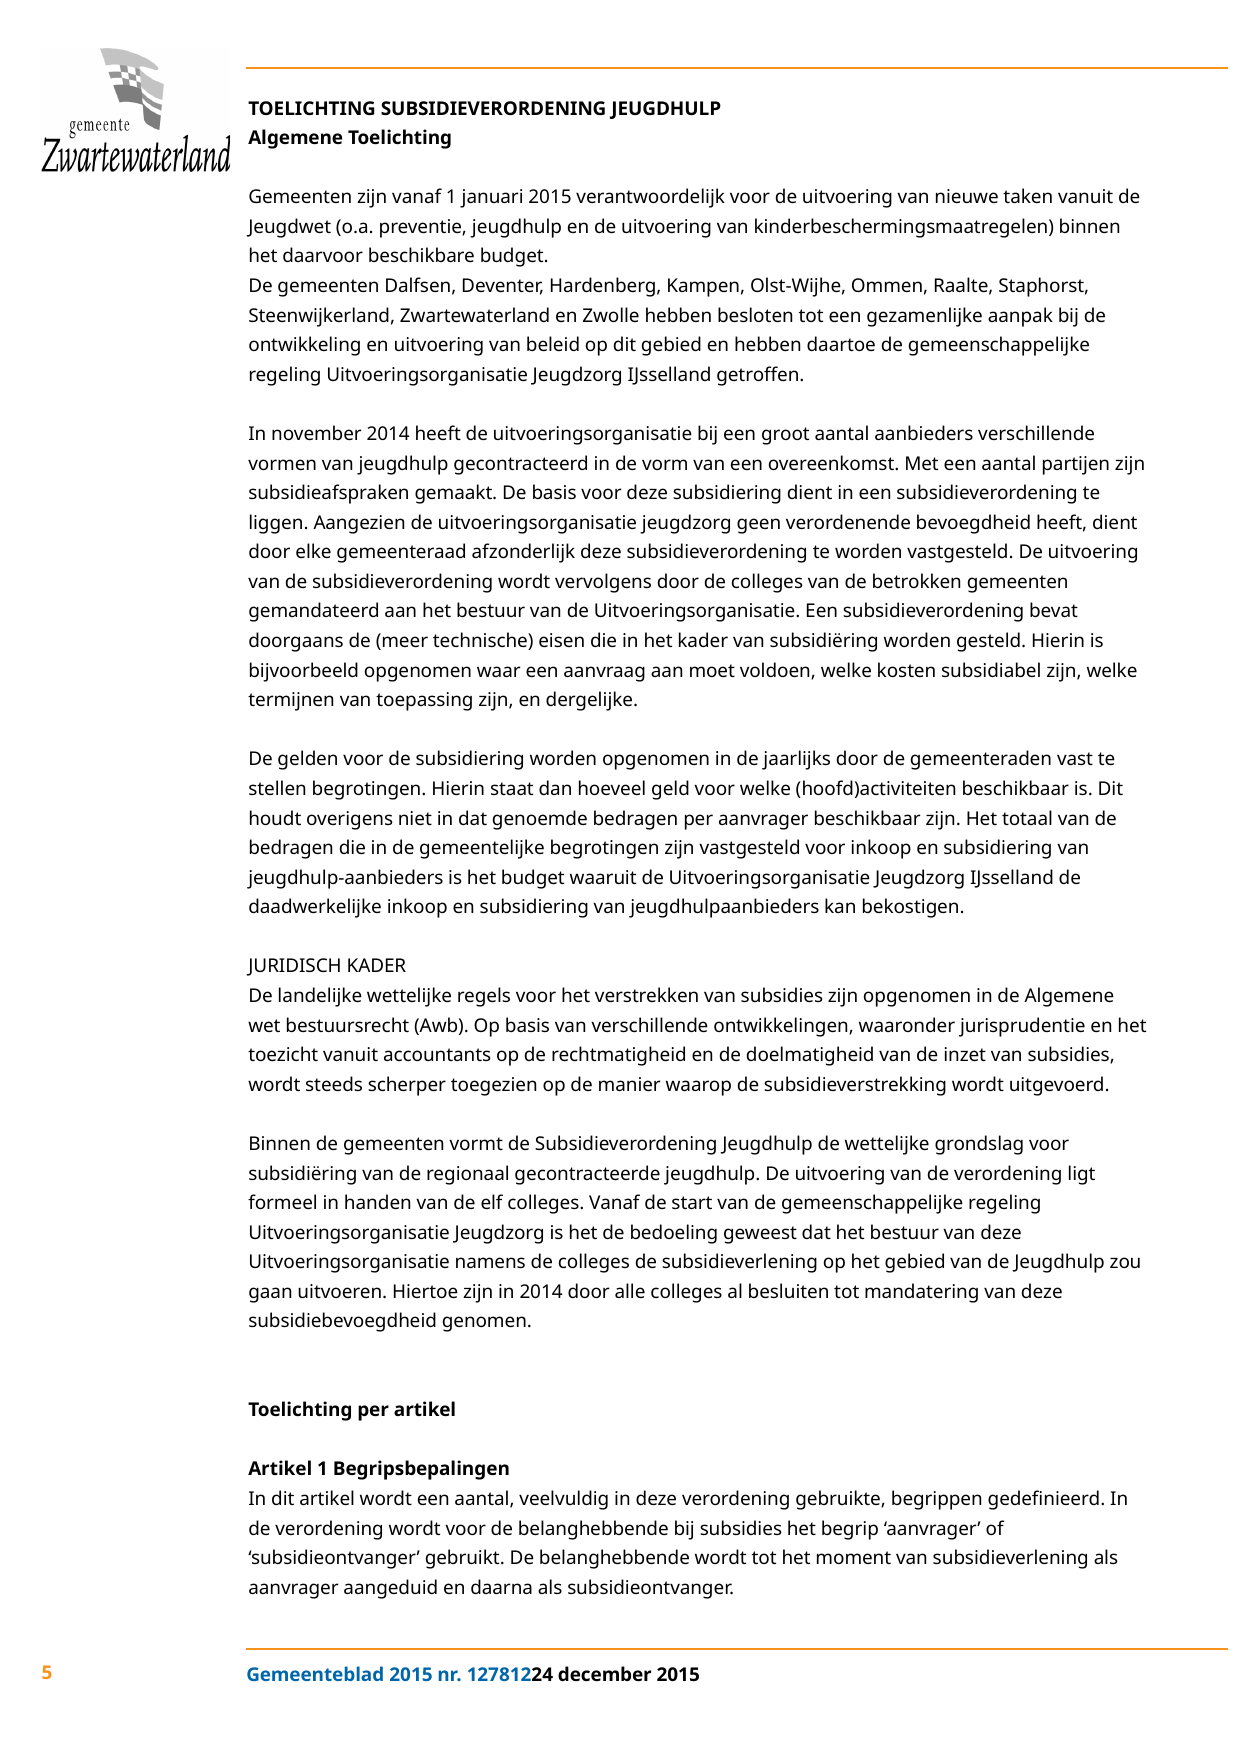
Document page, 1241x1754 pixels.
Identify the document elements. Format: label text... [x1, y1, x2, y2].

text Toelichting per artikel [248, 1396, 1152, 1422]
text Binnen de gemeenten vormt de Subsidieverordening Jeugdhulp de wettelijke grondslag voor subsidiëring van de regionaal gecontracteerde jeugdhulp. De uitvoering van de verordening ligt formeel in handen van de elf colleges. Vanaf de start van de gemeenschappelijke regeling Uitvoeringsorganisatie Jeugdzorg is het de bedoeling geweest dat het bestuur van deze Uitvoeringsorganisatie namens de colleges de subsidieverlening op het gebied van de Jeugdhulp zou gaan uitvoeren. Hiertoe zijn in 2014 door alle colleges al besluiten tot mandatering van deze subsidiebevoegdheid genomen. [248, 1130, 1152, 1333]
text Artikel 1 Begripsbepalingen [248, 1456, 1152, 1481]
text Gemeenten zijn vanaf 1 januari 2015 verantwoordelijk voor de uitvoering van nieuwe taken vanuit de Jeugdwet (o.a. preventie, jeugdhulp en de uitvoering van kinderbeschermingsmaatregelen) binnen het daarvoor beschikbare budget. [248, 183, 1152, 268]
text In november 2014 heeft de uitvoeringsorganisatie bij een groot aantal aanbieders verschillende vormen van jeugdhulp gecontracteerd in de vorm van een overeenkomst. Met een aantal partijen zijn subsidieafspraken gemaakt. De basis voor deze subsidiering dient in een subsidieverordening te liggen. Aangezien de uitvoeringsorganisatie jeugdzorg geen verordenende bevoegdheid heeft, dient door elke gemeenteraad afzonderlijk deze subsidieverordening te worden vastgesteld. De uitvoering van de subsidieverordening wordt vervolgens door de colleges van de betrokken gemeenten gemandateerd aan het bestuur van de Uitvoeringsorganisatie. Een subsidieverordening bevat doorgaans de (meer technische) eisen die in het kader van subsidiëring worden gesteld. Hierin is bijvoorbeeld opgenomen waar een aanvraag aan moet voldoen, welke kosten subsidiabel zijn, welke termijnen van toepassing zijn, en dergelijke. [248, 420, 1152, 712]
picture [41, 47, 231, 172]
text De gelden voor de subsidiering worden opgenomen in de jaarlijks door de gemeenteraden vast te stellen begrotingen. Hierin staat dan hoeveel geld voor welke (hoofd)activiteiten beschikbaar is. Dit houdt overigens niet in dat genoemde bedragen per aanvrager beschikbaar zijn. Het totaal van de bedragen die in de gemeentelijke begrotingen zijn vastgesteld voor inkoop en subsidiering van jeugdhulp-aanbieders is het budget waaruit de Uitvoeringsorganisatie Jeugdzorg IJsselland de daadwerkelijke inkoop en subsidiering van jeugdhulpaanbieders kan bekostigen. [248, 746, 1152, 919]
text TOELICHTING SUBSIDIEVERORDENING JEUGDHULP [248, 95, 1152, 121]
text De gemeenten Dalfsen, Deventer, Hardenberg, Kampen, Olst-Wijhe, Ommen, Raalte, Staphorst, Steenwijkerland, Zwartewaterland en Zwolle hebben besloten tot een gezamenlijke aanpak bij de ontwikkeling en uitvoering van beleid op dit gebied en hebben daartoe de gemeenschappelijke regeling Uitvoeringsorganisatie Jeugdzorg IJsselland getroffen. [248, 272, 1152, 387]
text De landelijke wettelijke regels voor het verstrekken van subsidies zijn opgenomen in de Algemene wet bestuursrecht (Awb). Op basis van verschillende ontwikkelingen, waaronder jurisprudentie en het toezicht vanuit accountants op de rechtmatigheid en de doelmatigheid van de inzet van subsidies, wordt steeds scherper toegezien op de manier waarop de subsidieverstrekking wordt uitgevoerd. [248, 982, 1152, 1097]
text In dit artikel wordt een aantal, veelvuldig in deze verordening gebruikte, begrippen gedefinieerd. In de verordening wordt voor de belanghebbende bij subsidies het begrip ‘aanvrager’ of ‘subsidieontvanger’ gebruikt. De belanghebbende wordt tot het moment van subsidieverlening als aanvrager aangeduid en daarna als subsidieontvanger. [248, 1485, 1152, 1600]
text Algemene Toelichting [248, 124, 1152, 150]
text JURIDISCH KADER [248, 953, 1152, 978]
